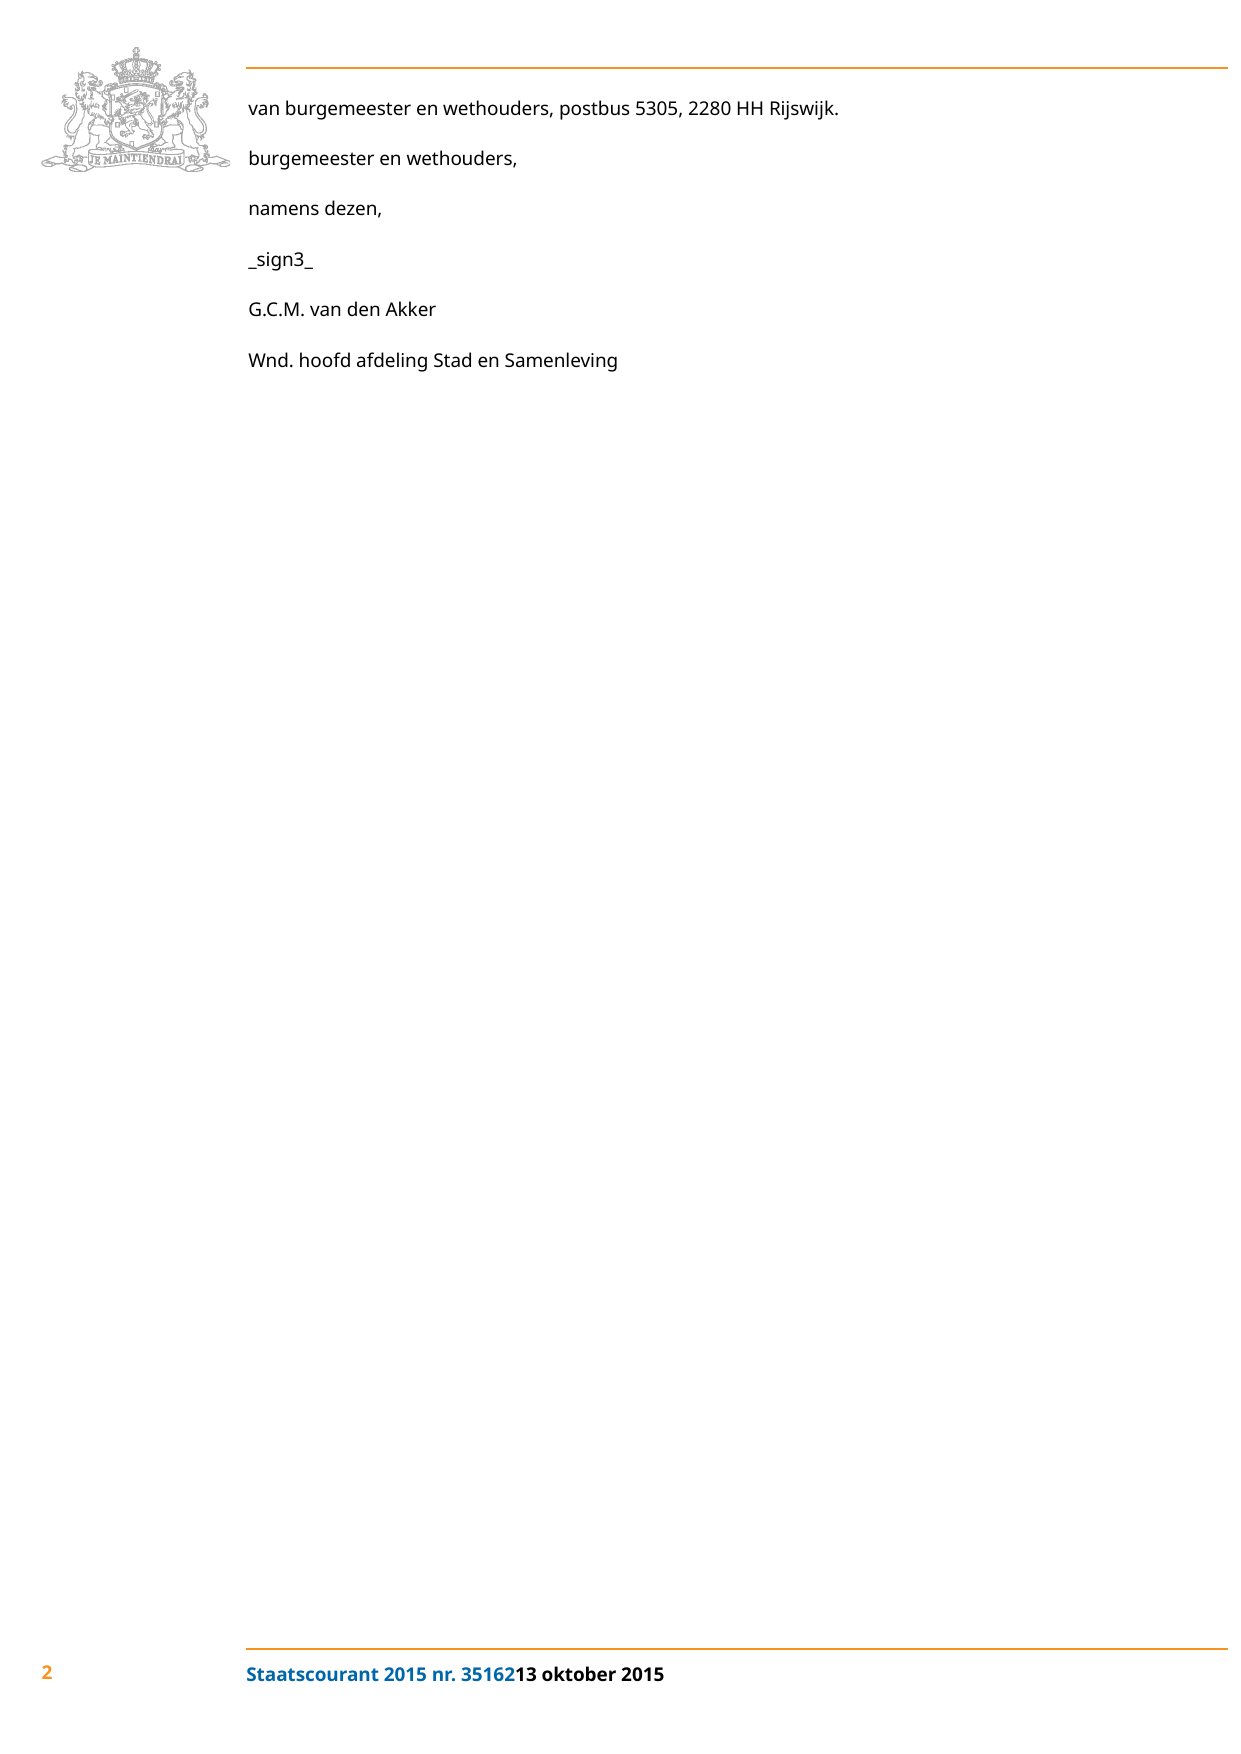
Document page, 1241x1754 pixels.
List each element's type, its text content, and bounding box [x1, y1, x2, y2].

text namens dezen, [248, 196, 1152, 221]
text _sign3_ [248, 246, 1152, 272]
text Wnd. hoofd afdeling Stad en Samenleving [248, 347, 1152, 373]
picture [41, 47, 231, 172]
text van burgemeester en wethouders, postbus 5305, 2280 HH Rijswijk. [248, 95, 1152, 121]
text G.C.M. van den Akker [248, 296, 1152, 322]
text burgemeester en wethouders, [248, 145, 1152, 171]
